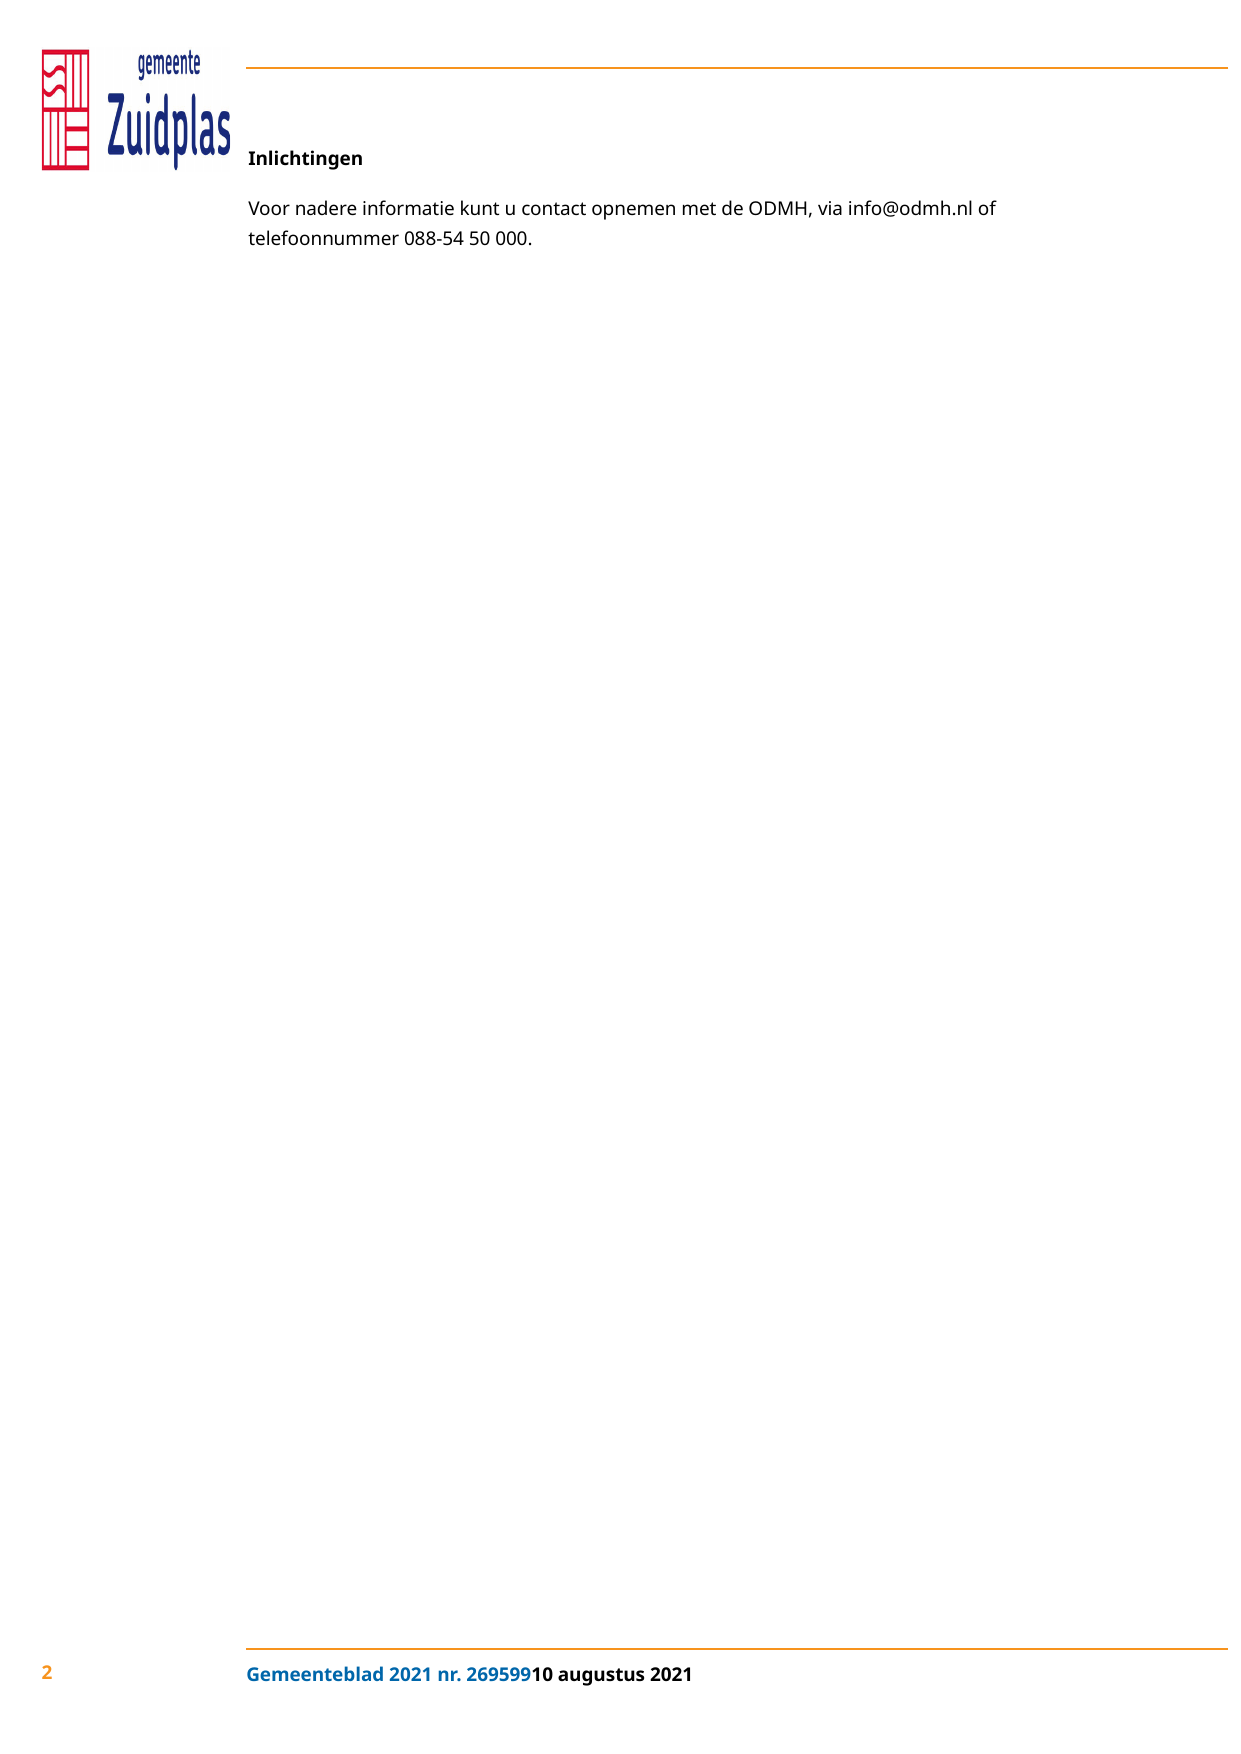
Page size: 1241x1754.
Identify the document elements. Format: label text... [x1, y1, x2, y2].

text Inlichtingen [248, 145, 1152, 171]
text Voor nadere informatie kunt u contact opnemen met de ODMH, via info@odmh.nl of telefoonnummer 088-54 50 000. [248, 196, 1152, 251]
picture [41, 47, 231, 172]
